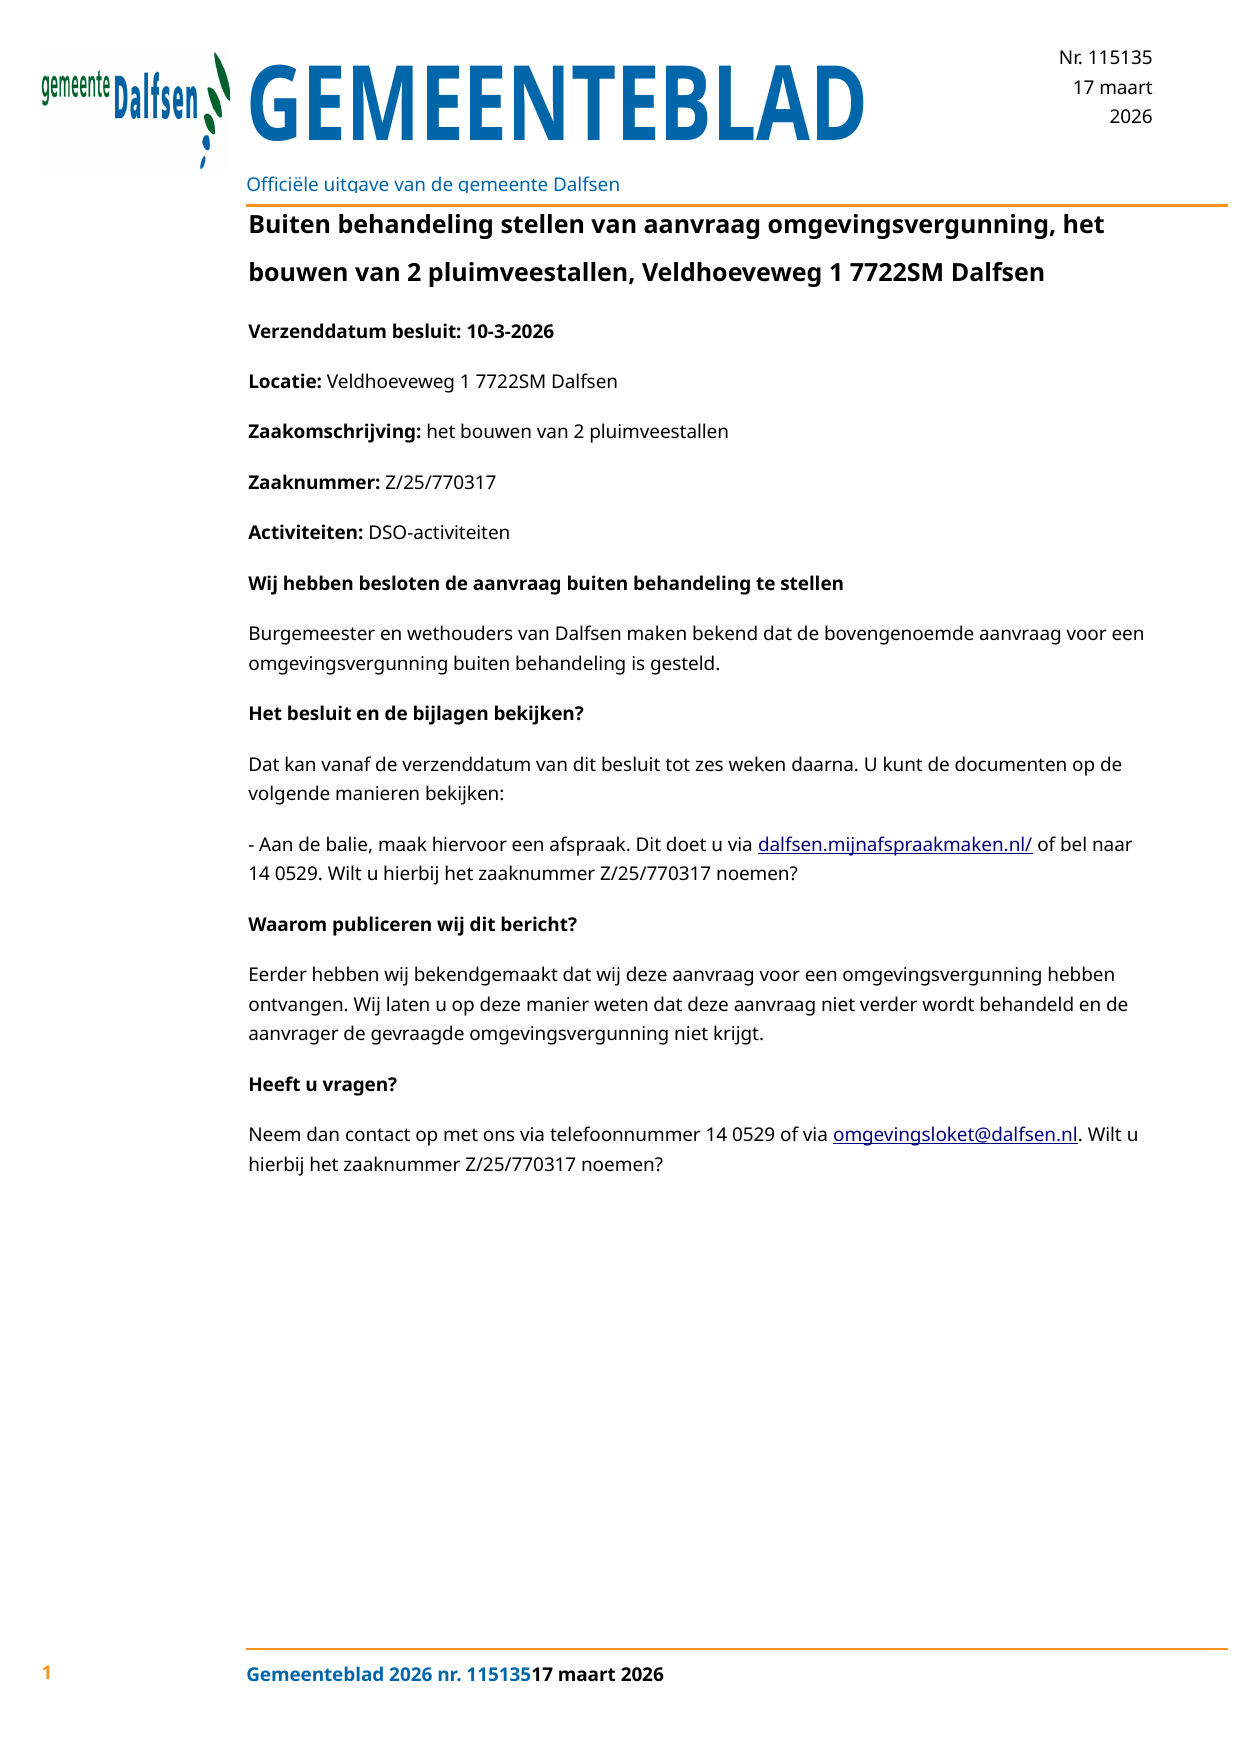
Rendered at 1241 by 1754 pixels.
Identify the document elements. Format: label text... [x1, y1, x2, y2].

text Zaakomschrijving: het bouwen van 2 pluimveestallen [248, 419, 1152, 444]
text Eerder hebben wij bekendgemaakt dat wij deze aanvraag voor een omgevingsvergunning hebben ontvangen. Wij laten u op deze manier weten dat deze aanvraag niet verder wordt behandeld en de aanvrager de gevraagde omgevingsvergunning niet krijgt. [248, 961, 1152, 1046]
text Neem dan contact op met ons via telefoonnummer 14 0529 of via omgevingsloket@dalfsen.nl. Wilt u hierbij het zaaknummer Z/25/770317 noemen? [248, 1121, 1152, 1177]
text Het besluit en de bijlagen bekijken? [248, 700, 1152, 726]
text Waarom publiceren wij dit bericht? [248, 911, 1152, 937]
text Locatie: Veldhoeveweg 1 7722SM Dalfsen [248, 368, 1152, 394]
text Buiten behandeling stellen van aanvraag omgevingsvergunning, het bouwen van 2 pluimveestallen, Veldhoeveweg 1 7722SM Dalfsen [248, 207, 1152, 288]
text Wij hebben besloten de aanvraag buiten behandeling te stellen [248, 570, 1152, 596]
text Zaaknummer: Z/25/770317 [248, 469, 1152, 495]
text Activiteiten: DSO-activiteiten [248, 519, 1152, 545]
text Verzenddatum besluit: 10-3-2026 [248, 318, 1152, 344]
text Burgemeester en wethouders van Dalfsen maken bekend dat de bovengenoemde aanvraag voor een omgevingsvergunning buiten behandeling is gesteld. [248, 620, 1152, 676]
text - Aan de balie, maak hiervoor een afspraak. Dit doet u via dalfsen.mijnafspraakmaken.nl/ of bel naar 14 0529. Wilt u hierbij het zaaknummer Z/25/770317 noemen? [248, 831, 1152, 886]
text Dat kan vanaf de verzenddatum van dit besluit tot zes weken daarna. U kunt de documenten op de volgende manieren bekijken: [248, 751, 1152, 806]
text Heeft u vragen? [248, 1071, 1152, 1097]
picture [41, 47, 231, 172]
